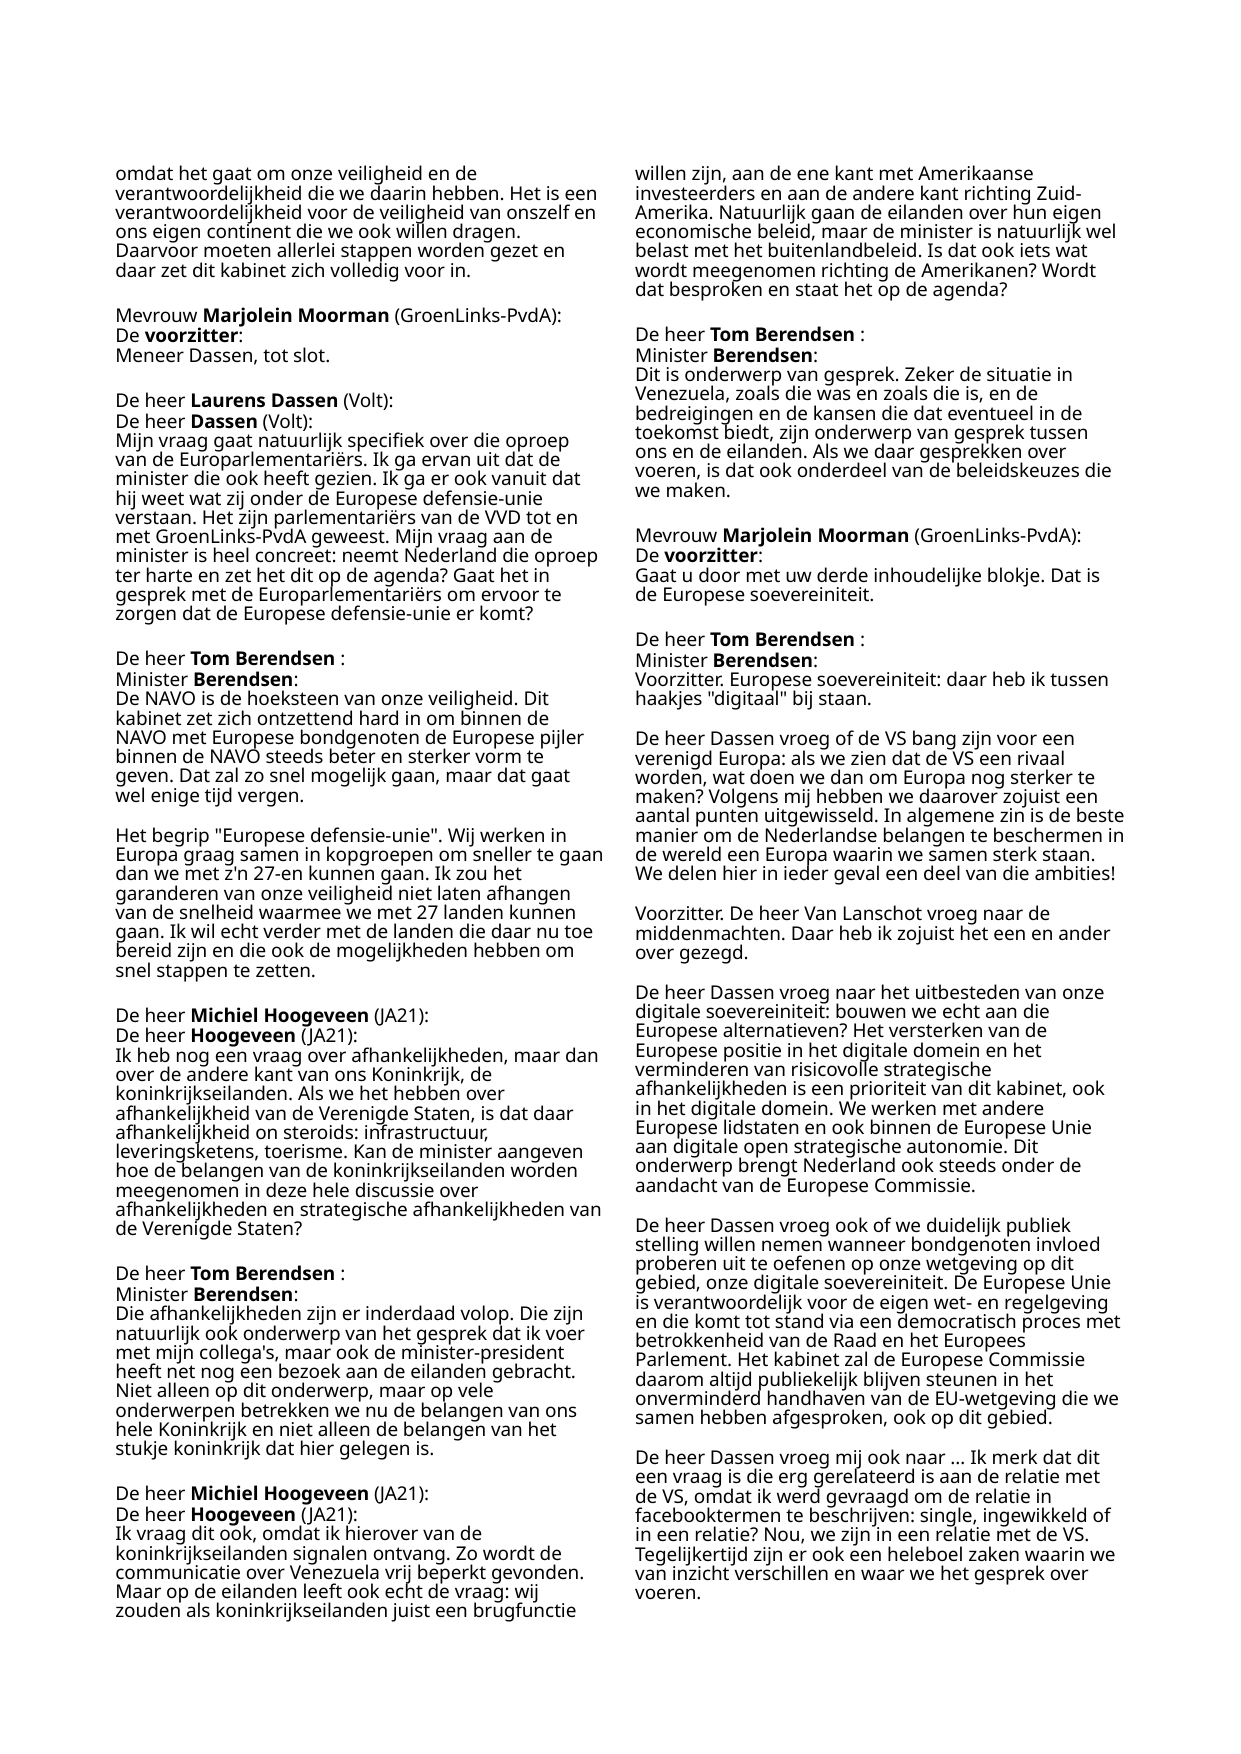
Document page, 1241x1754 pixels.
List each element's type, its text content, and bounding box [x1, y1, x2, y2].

text De heer Dassen vroeg naar het uitbesteden van onze digitale soevereiniteit: bouwen we echt aan die Europese alternatieven? Het versterken van de Europese positie in het digitale domein en het verminderen van risicovolle strategische afhankelijkheden is een prioriteit van dit kabinet, ook in het digitale domein. We werken met andere Europese lidstaten en ook binnen de Europese Unie aan digitale open strategische autonomie. Dit onderwerp brengt Nederland ook steeds onder de aandacht van de Europese Commissie. [635, 984, 1125, 1196]
text Mijn vraag gaat natuurlijk specifiek over die oproep van de Europarlementariërs. Ik ga ervan uit dat de minister die ook heeft gezien. Ik ga er ook vanuit dat hij weet wat zij onder de Europese defensie-unie verstaan. Het zijn parlementariërs van de VVD tot en met GroenLinks-PvdA geweest. Mijn vraag aan de minister is heel concreet: neemt Nederland die oproep ter harte en zet het dit op de agenda? Gaat het in gesprek met de Europarlementariërs om ervoor te zorgen dat de Europese defensie-unie er komt? [115, 432, 605, 624]
text De heer Michiel Hoogeveen (JA21): [115, 1480, 605, 1506]
text Gaat u door met uw derde inhoudelijke blokje. Dat is de Europese soevereiniteit. [635, 567, 1125, 605]
text Het begrip "Europese defensie-unie". Wij werken in Europa graag samen in kopgroepen om sneller te gaan dan we met z'n 27-en kunnen gaan. Ik zou het garanderen van onze veiligheid niet laten afhangen van de snelheid waarmee we met 27 landen kunnen gaan. Ik wil echt verder met de landen die daar nu toe bereid zijn en die ook de mogelijkheden hebben om snel stappen te zetten. [115, 827, 605, 981]
text Ik heb nog een vraag over afhankelijkheden, maar dan over de andere kant van ons Koninkrijk, de koninkrijkseilanden. Als we het hebben over afhankelijkheid van de Verenigde Staten, is dat daar afhankelijkheid on steroids: infrastructuur, leveringsketens, toerisme. Kan de minister aangeven hoe de belangen van de koninkrijkseilanden worden meegenomen in deze hele discussie over afhankelijkheden en strategische afhankelijkheden van de Verenigde Staten? [115, 1047, 605, 1239]
text Meneer Dassen, tot slot. [115, 347, 605, 366]
text Mevrouw Marjolein Moorman (GroenLinks-PvdA): [635, 522, 1125, 547]
text De heer Laurens Dassen (Volt): [115, 387, 605, 413]
text Minister Berendsen: [635, 347, 1125, 366]
text De heer Tom Berendsen : [635, 321, 1125, 347]
text De NAVO is de hoeksteen van onze veiligheid. Dit kabinet zet zich ontzettend hard in om binnen de NAVO met Europese bondgenoten de Europese pijler binnen de NAVO steeds beter en sterker vorm te geven. Dat zal zo snel mogelijk gaan, maar dat gaat wel enige tijd vergen. [115, 690, 605, 806]
text De heer Hoogeveen (JA21): [115, 1027, 605, 1047]
text De heer Dassen vroeg mij ook naar … Ik merk dat dit een vraag is die erg gerelateerd is aan de relatie met de VS, omdat ik werd gevraagd om de relatie in facebooktermen te beschrijven: single, ingewikkeld of in een relatie? Nou, we zijn in een relatie met de VS. Tegelijkertijd zijn er ook een heleboel zaken waarin we van inzicht verschillen en waar we het gesprek over voeren. [635, 1449, 1125, 1603]
text willen zijn, aan de ene kant met Amerikaanse investeerders en aan de andere kant richting Zuid-Amerika. Natuurlijk gaan de eilanden over hun eigen economische beleid, maar de minister is natuurlijk wel belast met het buitenlandbeleid. Is dat ook iets wat wordt meegenomen richting de Amerikanen? Wordt dat besproken en staat het op de agenda? [635, 165, 1125, 300]
text Minister Berendsen: [115, 671, 605, 690]
text Voorzitter. Europese soevereiniteit: daar heb ik tussen haakjes "digitaal" bij staan. [635, 671, 1125, 710]
text Dit is onderwerp van gesprek. Zeker de situatie in Venezuela, zoals die was en zoals die is, en de bedreigingen en de kansen die dat eventueel in de toekomst biedt, zijn onderwerp van gesprek tussen ons en de eilanden. Als we daar gesprekken over voeren, is dat ook onderdeel van de beleidskeuzes die we maken. [635, 366, 1125, 501]
text De heer Hoogeveen (JA21): [115, 1506, 605, 1525]
text omdat het gaat om onze veiligheid en de verantwoordelijkheid die we daarin hebben. Het is een verantwoordelijkheid voor de veiligheid van onszelf en ons eigen continent die we ook willen dragen. Daarvoor moeten allerlei stappen worden gezet en daar zet dit kabinet zich volledig voor in. [115, 165, 605, 281]
text Ik vraag dit ook, omdat ik hierover van de koninkrijkseilanden signalen ontvang. Zo wordt de communicatie over Venezuela vrij beperkt gevonden. Maar op de eilanden leeft ook echt de vraag: wij zouden als koninkrijkseilanden juist een brugfunctie [115, 1525, 605, 1622]
text De heer Michiel Hoogeveen (JA21): [115, 1002, 605, 1027]
text De heer Tom Berendsen : [115, 645, 605, 671]
text De heer Tom Berendsen : [115, 1260, 605, 1286]
text Mevrouw Marjolein Moorman (GroenLinks-PvdA): [115, 302, 605, 327]
text De heer Dassen vroeg of de VS bang zijn voor een verenigd Europa: als we zien dat de VS een rivaal worden, wat doen we dan om Europa nog sterker te maken? Volgens mij hebben we daarover zojuist een aantal punten uitgewisseld. In algemene zin is de beste manier om de Nederlandse belangen te beschermen in de wereld een Europa waarin we samen sterk staan. We delen hier in ieder geval een deel van die ambities! [635, 730, 1125, 884]
text De heer Dassen (Volt): [115, 413, 605, 432]
text De voorzitter: [115, 327, 605, 347]
text De heer Tom Berendsen : [635, 626, 1125, 652]
text De voorzitter: [635, 547, 1125, 567]
text Minister Berendsen: [115, 1286, 605, 1305]
text Minister Berendsen: [635, 652, 1125, 671]
text De heer Dassen vroeg ook of we duidelijk publiek stelling willen nemen wanneer bondgenoten invloed proberen uit te oefenen op onze wetgeving op dit gebied, onze digitale soevereiniteit. De Europese Unie is verantwoordelijk voor de eigen wet- en regelgeving en die komt tot stand via een democratisch proces met betrokkenheid van de Raad en het Europees Parlement. Het kabinet zal de Europese Commissie daarom altijd publiekelijk blijven steunen in het onverminderd handhaven van de EU-wetgeving die we samen hebben afgesproken, ook op dit gebied. [635, 1217, 1125, 1428]
text Voorzitter. De heer Van Lanschot vroeg naar de middenmachten. Daar heb ik zojuist het een en ander over gezegd. [635, 905, 1125, 963]
text Die afhankelijkheden zijn er inderdaad volop. Die zijn natuurlijk ook onderwerp van het gesprek dat ik voer met mijn collega's, maar ook de minister-president heeft net nog een bezoek aan de eilanden gebracht. Niet alleen op dit onderwerp, maar op vele onderwerpen betrekken we nu de belangen van ons hele Koninkrijk en niet alleen de belangen van het stukje koninkrijk dat hier gelegen is. [115, 1305, 605, 1459]
